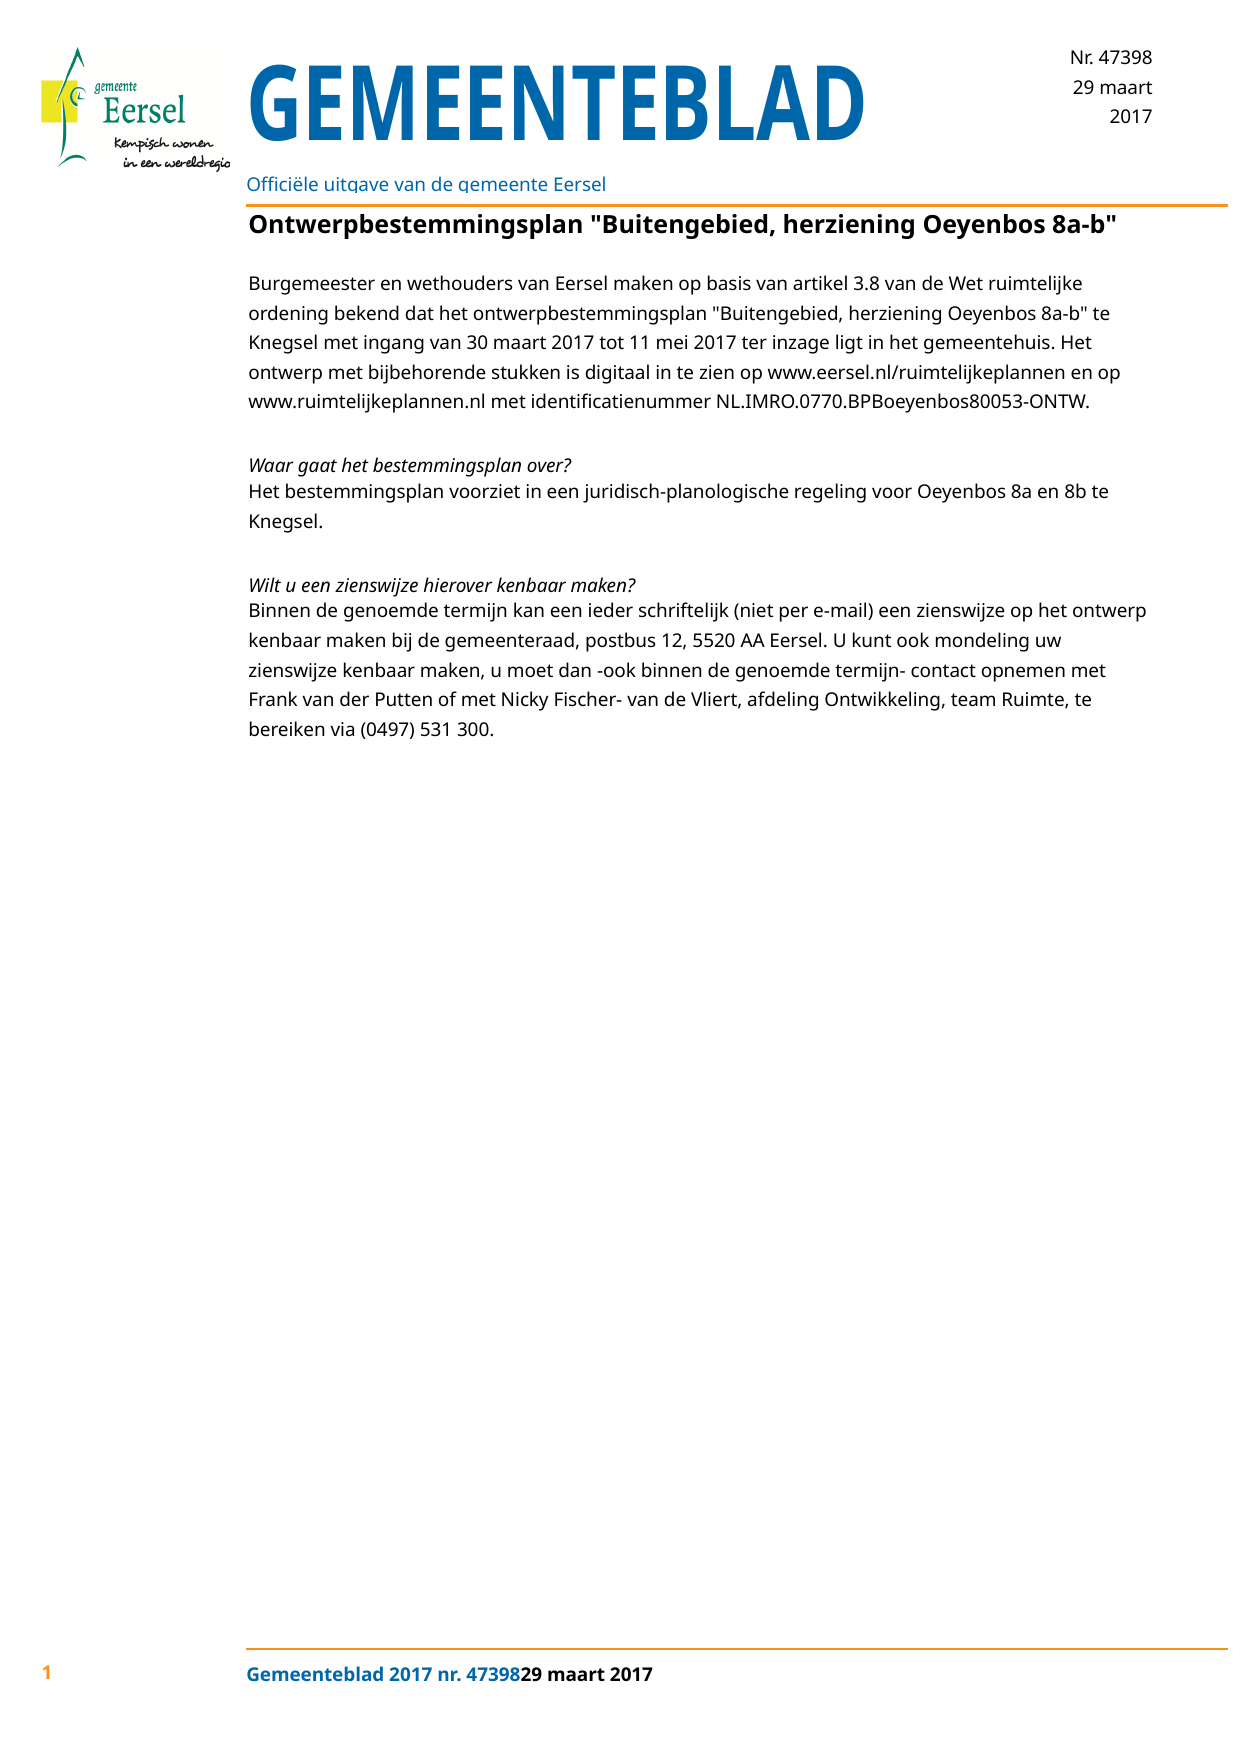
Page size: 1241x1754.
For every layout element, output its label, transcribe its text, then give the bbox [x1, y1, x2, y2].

text Waar gaat het bestemmingsplan over? [248, 453, 1152, 478]
text Wilt u een zienswijze hierover kenbaar maken? [248, 572, 1152, 598]
text Het bestemmingsplan voorziet in een juridisch-planologische regeling voor Oeyenbos 8a en 8b te Knegsel. [248, 478, 1152, 534]
text Binnen de genoemde termijn kan een ieder schriftelijk (niet per e-mail) een zienswijze op het ontwerp kenbaar maken bij de gemeenteraad, postbus 12, 5520 AA Eersel. U kunt ook mondeling uw zienswijze kenbaar maken, u moet dan -ook binnen de genoemde termijn- contact opnemen met Frank van der Putten of met Nicky Fischer- van de Vliert, afdeling Ontwikkeling, team Ruimte, te bereiken via (0497) 531 300. [248, 598, 1152, 742]
text Burgemeester en wethouders van Eersel maken op basis van artikel 3.8 van de Wet ruimtelijke ordening bekend dat het ontwerpbestemmingsplan "Buitengebied, herziening Oeyenbos 8a-b" te Knegsel met ingang van 30 maart 2017 tot 11 mei 2017 ter inzage ligt in het gemeentehuis. Het ontwerp met bijbehorende stukken is digitaal in te zien op www.eersel.nl/ruimtelijkeplannen en op www.ruimtelijkeplannen.nl met identificatienummer NL.IMRO.0770.BPBoeyenbos80053-ONTW. [248, 270, 1152, 414]
text Ontwerpbestemmingsplan "Buitengebied, herziening Oeyenbos 8a-b" [248, 207, 1152, 241]
picture [41, 47, 231, 172]
